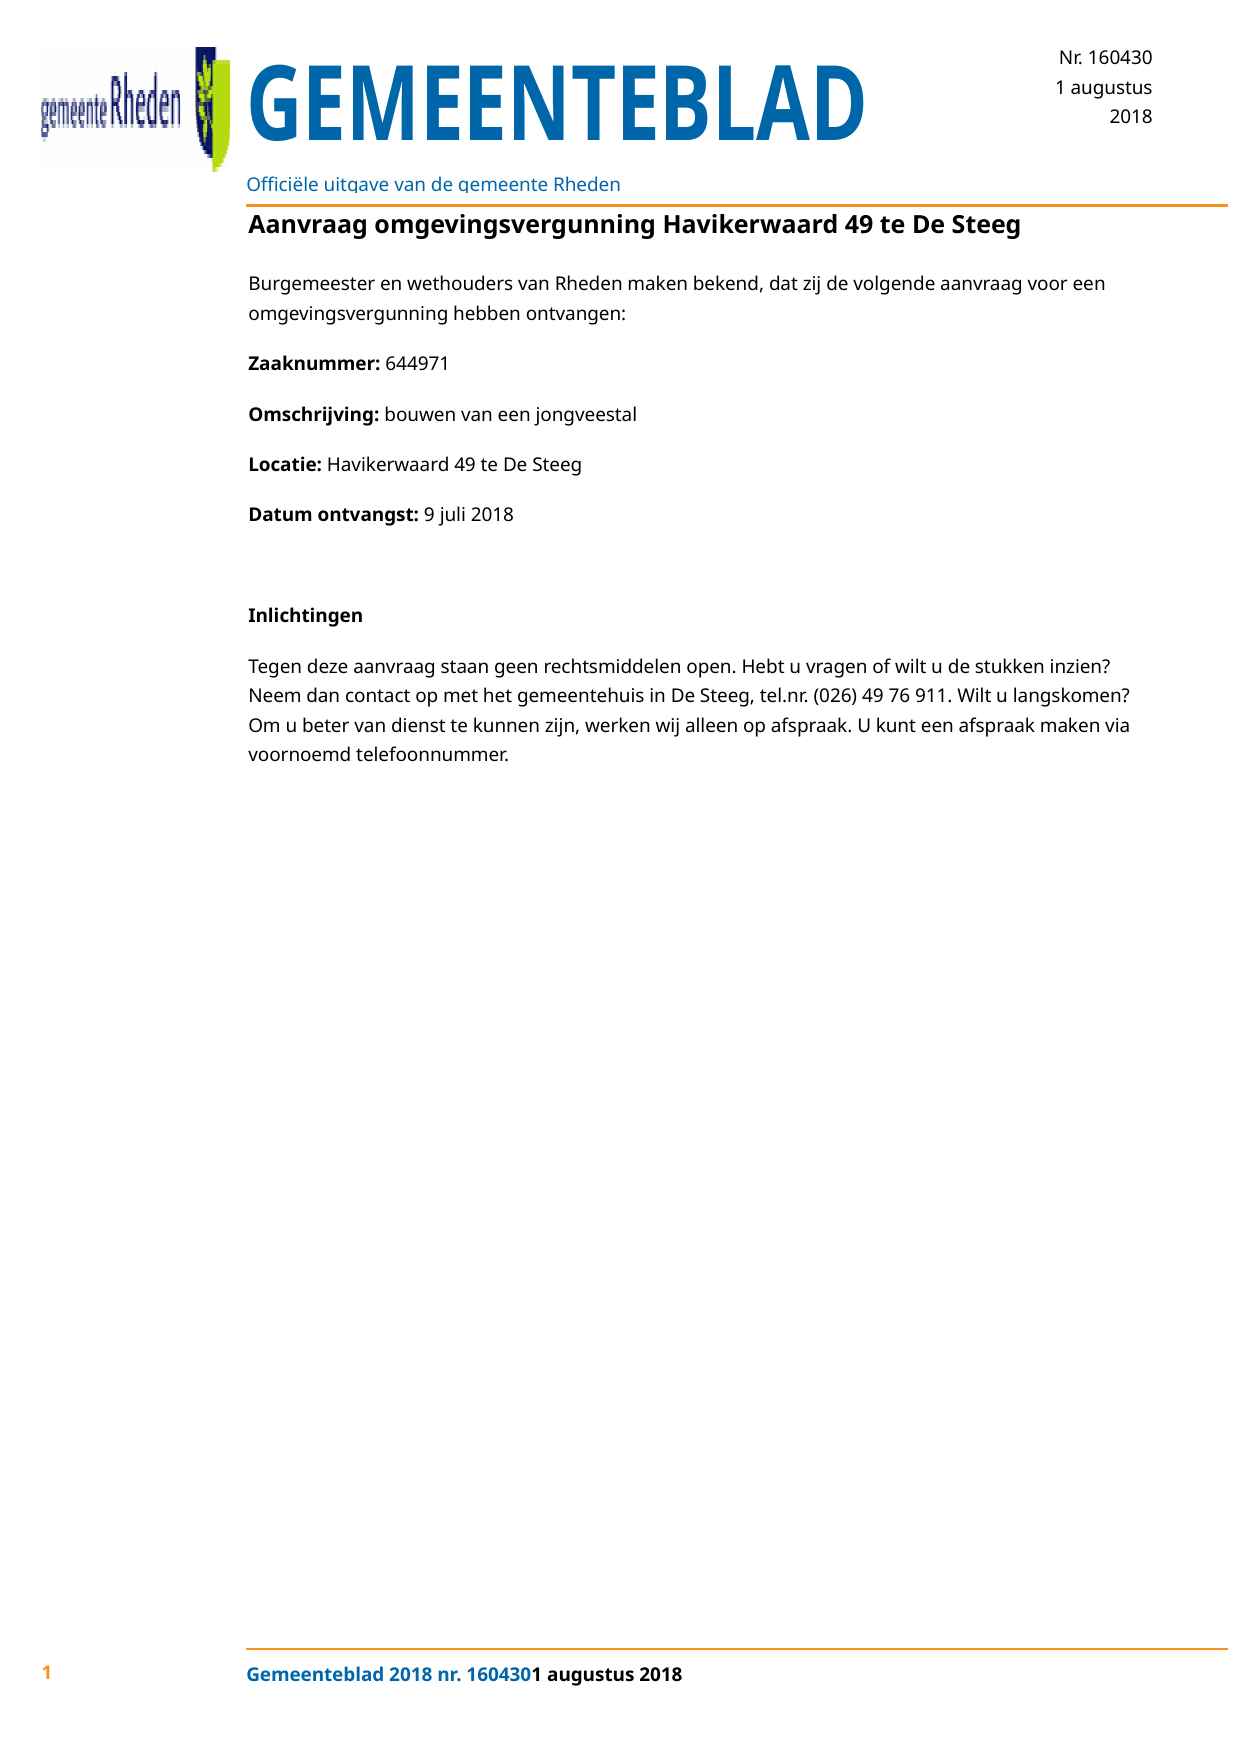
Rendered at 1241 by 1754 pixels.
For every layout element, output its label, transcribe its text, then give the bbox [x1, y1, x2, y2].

text Locatie: Havikerwaard 49 te De Steeg [248, 451, 1152, 477]
text Burgemeester en wethouders van Rheden maken bekend, dat zij de volgende aanvraag voor een omgevingsvergunning hebben ontvangen: [248, 270, 1152, 326]
text Datum ontvangst: 9 juli 2018 [248, 502, 1152, 527]
picture [41, 47, 231, 172]
text Zaaknummer: 644971 [248, 350, 1152, 376]
text Omschrijving: bouwen van een jongveestal [248, 401, 1152, 426]
text Tegen deze aanvraag staan geen rechtsmiddelen open. Hebt u vragen of wilt u de stukken inzien? Neem dan contact op met het gemeentehuis in De Steeg, tel.nr. (026) 49 76 911. Wilt u langskomen? Om u beter van dienst te kunnen zijn, werken wij alleen op afspraak. U kunt een afspraak maken via voornoemd telefoonnummer. [248, 653, 1152, 767]
text Inlichtingen [248, 602, 1152, 628]
text Aanvraag omgevingsvergunning Havikerwaard 49 te De Steeg [248, 207, 1152, 241]
